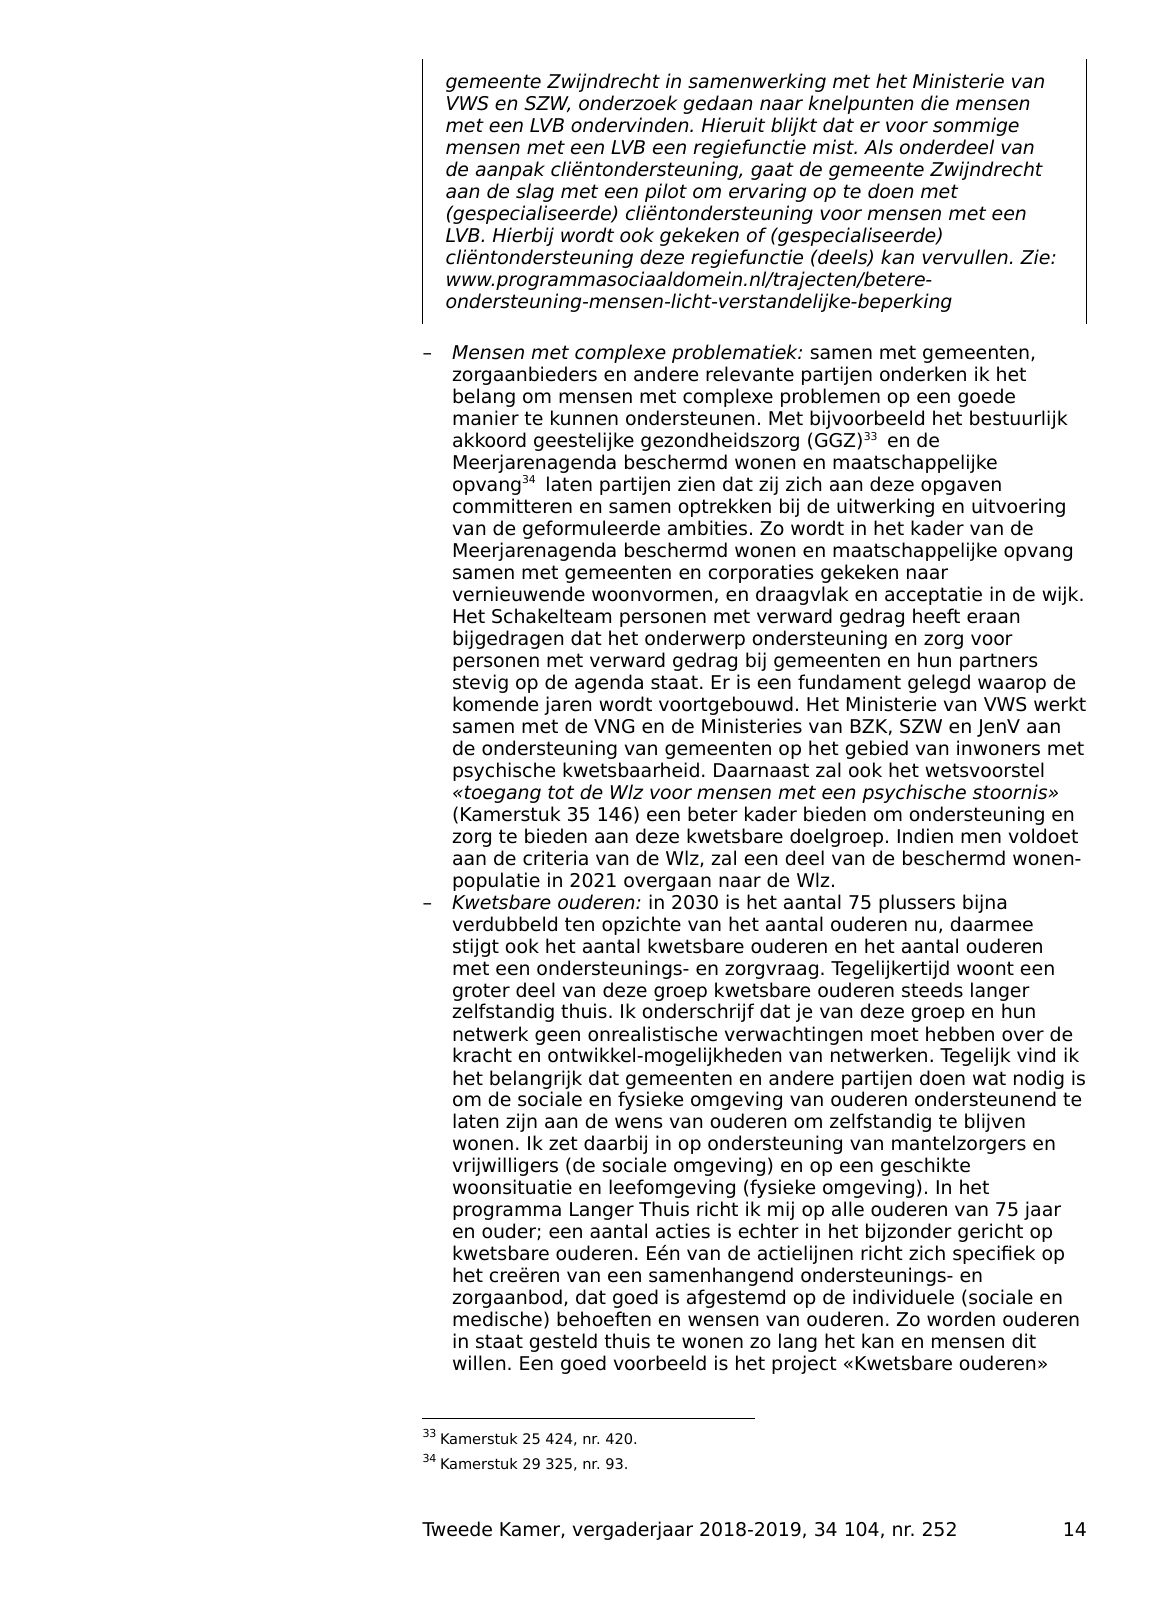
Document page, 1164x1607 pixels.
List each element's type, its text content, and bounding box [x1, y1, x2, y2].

text – Mensen met complexe problematiek: samen met gemeenten, zorgaanbieders en andere relevante partijen onderken ik het belang om mensen met complexe problemen op een goede manier te kunnen ondersteunen. Met bijvoorbeeld het bestuurlijk akkoord geestelijke gezondheidszorg (GGZ) en de Meerjarenagenda beschermd wonen en maatschappelijke opvang laten partijen zien dat zij zich aan deze opgaven committeren en samen optrekken bij de uitwerking en uitvoering van de geformuleerde ambities. Zo wordt in het kader van de Meerjarenagenda beschermd wonen en maatschappelijke opvang samen met gemeenten en corporaties gekeken naar vernieuwende woonvormen, en draagvlak en acceptatie in de wijk. Het Schakelteam personen met verward gedrag heeft eraan bijgedragen dat het onderwerp ondersteuning en zorg voor personen met verward gedrag bij gemeenten en hun partners stevig op de agenda staat. Er is een fundament gelegd waarop de komende jaren wordt voortgebouwd. Het Ministerie van VWS werkt samen met de VNG en de Ministeries van BZK, SZW en JenV aan de ondersteuning van gemeenten op het gebied van inwoners met psychische kwetsbaarheid. Daarnaast zal ook het wetsvoorstel «toegang tot de Wlz voor mensen met een psychische stoornis» (Kamerstuk 35 146) een beter kader bieden om ondersteuning en zorg te bieden aan deze kwetsbare doelgroep. Indien men voldoet aan de criteria van de Wlz, zal een deel van de beschermd wonen-populatie in 2021 overgaan naar de Wlz. [422, 342, 1087, 892]
text – Kwetsbare ouderen: in 2030 is het aantal 75 plussers bijna verdubbeld ten opzichte van het aantal ouderen nu, daarmee stijgt ook het aantal kwetsbare ouderen en het aantal ouderen met een ondersteunings- en zorgvraag. Tegelijkertijd woont een groter deel van deze groep kwetsbare ouderen steeds langer zelfstandig thuis. Ik onderschrijf dat je van deze groep en hun netwerk geen onrealistische verwachtingen moet hebben over de kracht en ontwikkel-mogelijkheden van netwerken. Tegelijk vind ik het belangrijk dat gemeenten en andere partijen doen wat nodig is om de sociale en fysieke omgeving van ouderen ondersteunend te laten zijn aan de wens van ouderen om zelfstandig te blijven wonen. Ik zet daarbij in op ondersteuning van mantelzorgers en vrijwilligers (de sociale omgeving) en op een geschikte woonsituatie en leefomgeving (fysieke omgeving). In het programma Langer Thuis richt ik mij op alle ouderen van 75 jaar en ouder; een aantal acties is echter in het bijzonder gericht op kwetsbare ouderen. Eén van de actielijnen richt zich specifiek op het creëren van een samenhangend ondersteunings- en zorgaanbod, dat goed is afgestemd op de individuele (sociale en medische) behoeften en wensen van ouderen. Zo worden ouderen in staat gesteld thuis te wonen zo lang het kan en mensen dit willen. Een goed voorbeeld is het project «Kwetsbare ouderen» [422, 892, 1087, 1375]
text Kamerstuk 25 424, nr. 420. [422, 1427, 1087, 1449]
table_header gemeente Zwijndrecht in samenwerking met het Ministerie van VWS en SZW, onderzoek gedaan naar knelpunten die mensen met een LVB ondervinden. Hieruit blijkt dat er voor sommige mensen met een LVB een regiefunctie mist. Als onderdeel van de aanpak cliëntondersteuning, gaat de gemeente Zwijndrecht aan de slag met een pilot om ervaring op te doen met (gespecialiseerde) cliëntondersteuning voor mensen met een LVB. Hierbij wordt ook gekeken of (gespecialiseerde) cliëntondersteuning deze regiefunctie (deels) kan vervullen. Zie: www.programmasociaaldomein.nl/trajecten/betere-ondersteuning-mensen-licht-verstandelijke-beperking [423, 59, 1086, 324]
text Kamerstuk 29 325, nr. 93. [422, 1452, 1087, 1474]
